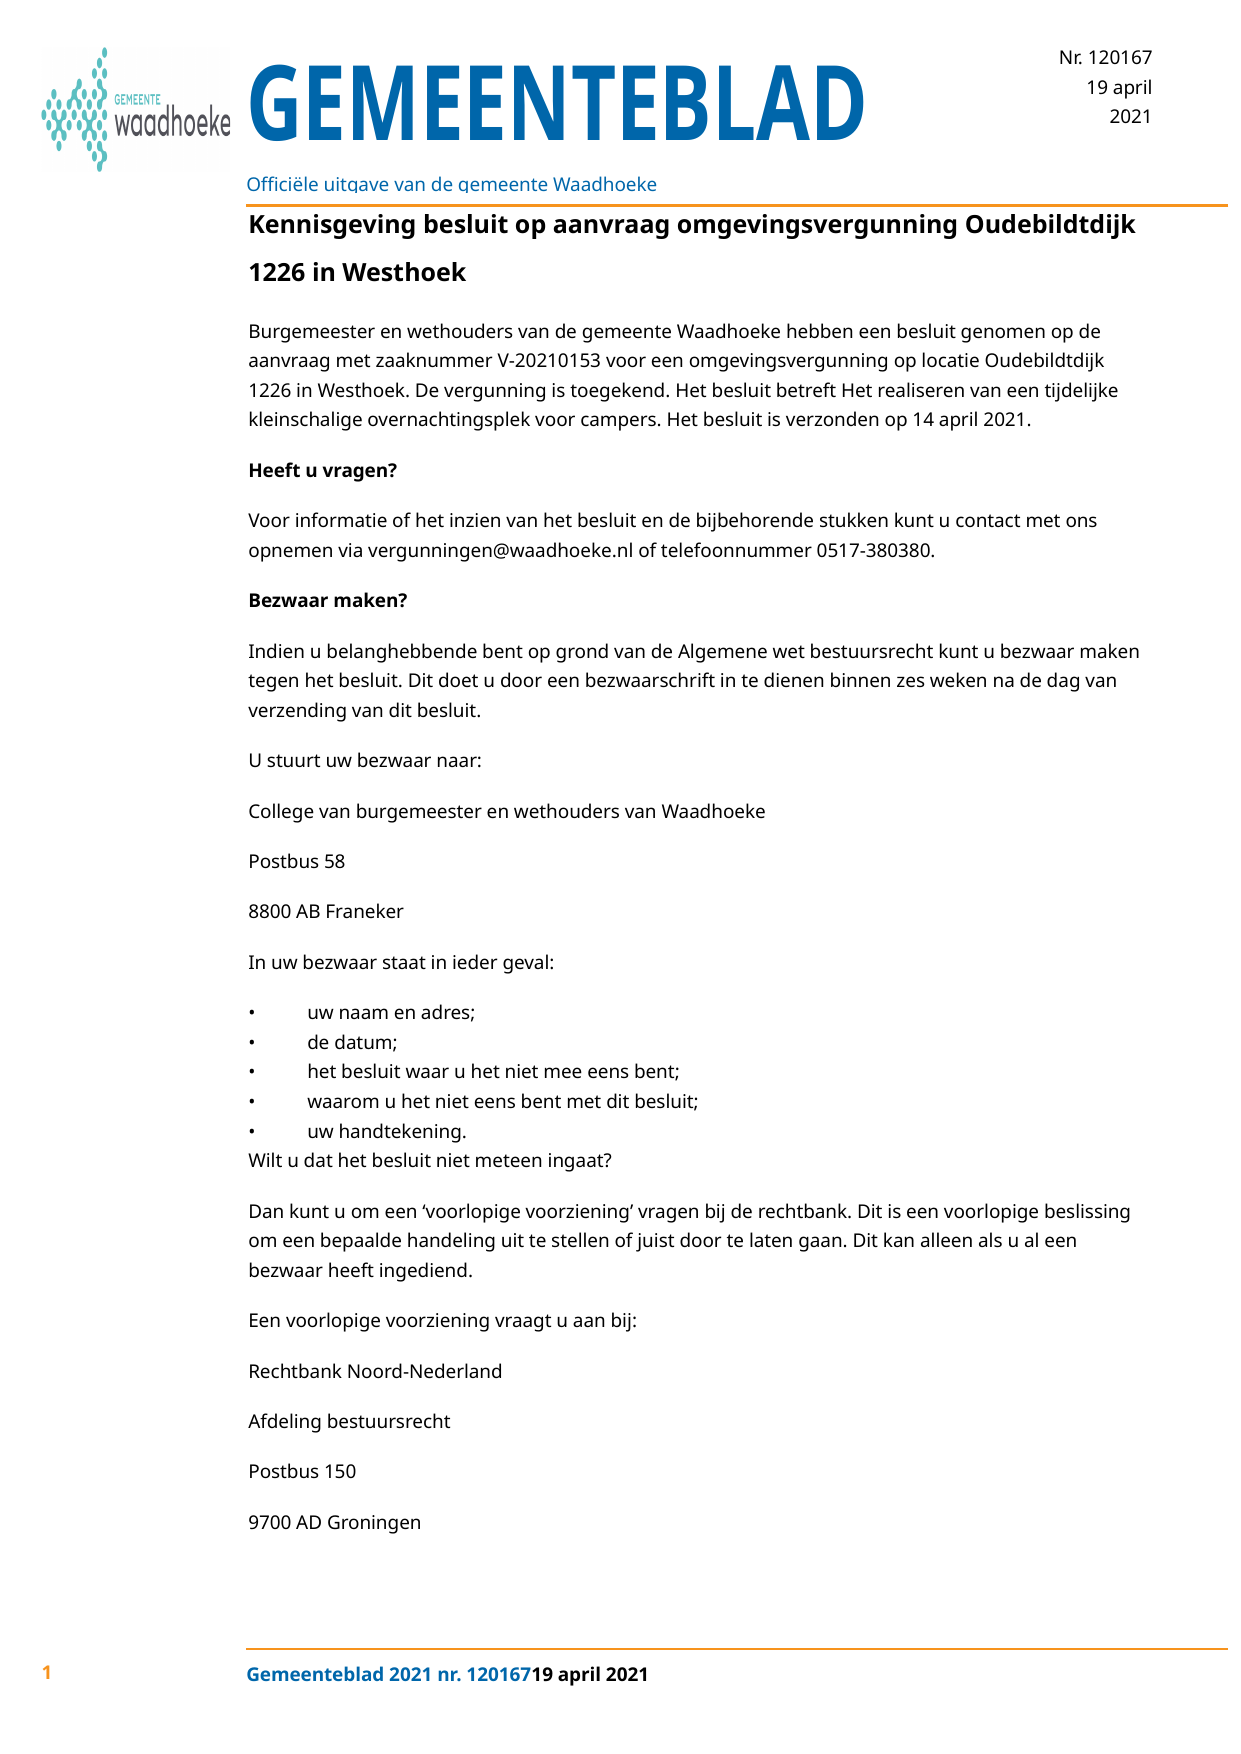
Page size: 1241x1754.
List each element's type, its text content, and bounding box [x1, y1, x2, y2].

text Heeft u vragen? [248, 457, 1152, 483]
list uw naam en adres; [248, 999, 1152, 1025]
text College van burgemeester en wethouders van Waadhoeke [248, 798, 1152, 824]
text Bezwaar maken? [248, 587, 1152, 613]
text In uw bezwaar staat in ieder geval: [248, 949, 1152, 975]
text Postbus 150 [248, 1459, 1152, 1484]
list de datum; [248, 1029, 1152, 1055]
text Postbus 58 [248, 848, 1152, 874]
picture [41, 47, 231, 172]
list het besluit waar u het niet mee eens bent; [248, 1059, 1152, 1084]
list uw handtekening. [248, 1118, 1152, 1144]
text Voor informatie of het inzien van het besluit en de bijbehorende stukken kunt u contact met ons opnemen via vergunningen@waadhoeke.nl of telefoonnummer 0517-380380. [248, 507, 1152, 563]
text Rechtbank Noord-Nederland [248, 1358, 1152, 1384]
text 9700 AD Groningen [248, 1509, 1152, 1535]
text Indien u belanghebbende bent op grond van de Algemene wet bestuursrecht kunt u bezwaar maken tegen het besluit. Dit doet u door een bezwaarschrift in te dienen binnen zes weken na de dag van verzending van dit besluit. [248, 638, 1152, 723]
text Kennisgeving besluit op aanvraag omgevingsvergunning Oudebildtdijk 1226 in Westhoek [248, 207, 1152, 288]
list waarom u het niet eens bent met dit besluit; [248, 1088, 1152, 1114]
text Afdeling bestuursrecht [248, 1408, 1152, 1434]
text 8800 AB Franeker [248, 899, 1152, 924]
text Burgemeester en wethouders van de gemeente Waadhoeke hebben een besluit genomen op de aanvraag met zaaknummer V-20210153 voor een omgevingsvergunning op locatie Oudebildtdijk 1226 in Westhoek. De vergunning is toegekend. Het besluit betreft Het realiseren van een tijdelijke kleinschalige overnachtingsplek voor campers. Het besluit is verzonden op 14 april 2021. [248, 318, 1152, 432]
text U stuurt uw bezwaar naar: [248, 747, 1152, 773]
text Een voorlopige voorziening vraagt u aan bij: [248, 1307, 1152, 1333]
text Dan kunt u om een ‘voorlopige voorziening’ vragen bij de rechtbank. Dit is een voorlopige beslissing om een bepaalde handeling uit te stellen of juist door te laten gaan. Dit kan alleen als u al een bezwaar heeft ingediend. [248, 1198, 1152, 1283]
text Wilt u dat het besluit niet meteen ingaat? [248, 1147, 1152, 1173]
